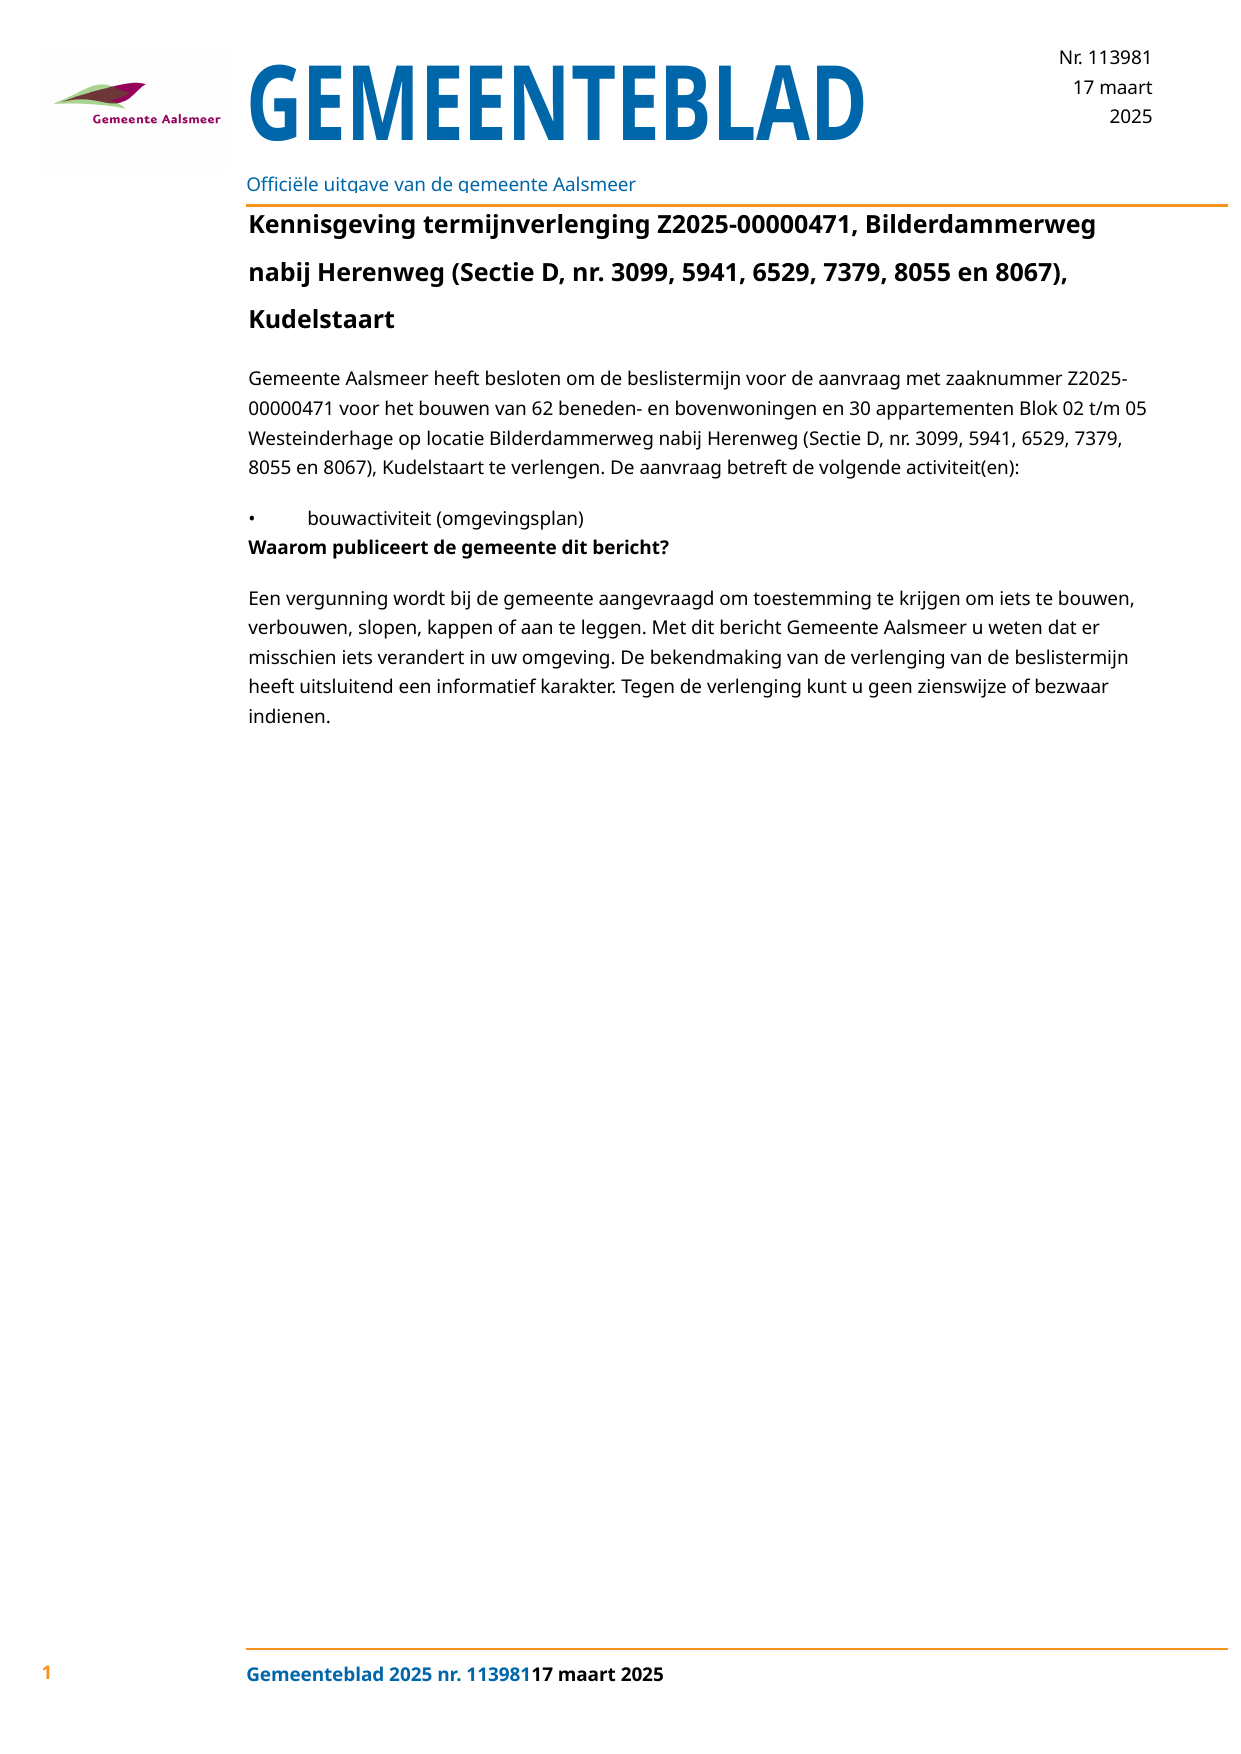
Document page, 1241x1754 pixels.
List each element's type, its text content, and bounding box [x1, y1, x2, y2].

text Gemeente Aalsmeer heeft besloten om de beslistermijn voor de aanvraag met zaaknummer Z2025-00000471 voor het bouwen van 62 beneden- en bovenwoningen en 30 appartementen Blok 02 t/m 05 Westeinderhage op locatie Bilderdammerweg nabij Herenweg (Sectie D, nr. 3099, 5941, 6529, 7379, 8055 en 8067), Kudelstaart te verlengen. De aanvraag betreft de volgende activiteit(en): [248, 366, 1152, 480]
picture [41, 47, 231, 172]
text Kennisgeving termijnverlenging Z2025-00000471, Bilderdammerweg nabij Herenweg (Sectie D, nr. 3099, 5941, 6529, 7379, 8055 en 8067), Kudelstaart [248, 207, 1152, 336]
list bouwactiviteit (omgevingsplan) [248, 505, 1152, 530]
text Een vergunning wordt bij de gemeente aangevraagd om toestemming te krijgen om iets te bouwen, verbouwen, slopen, kappen of aan te leggen. Met dit bericht Gemeente Aalsmeer u weten dat er misschien iets verandert in uw omgeving. De bekendmaking van de verlenging van de beslistermijn heeft uitsluitend een informatief karakter. Tegen de verlenging kunt u geen zienswijze of bezwaar indienen. [248, 585, 1152, 729]
text Waarom publiceert de gemeente dit bericht? [248, 534, 1152, 560]
